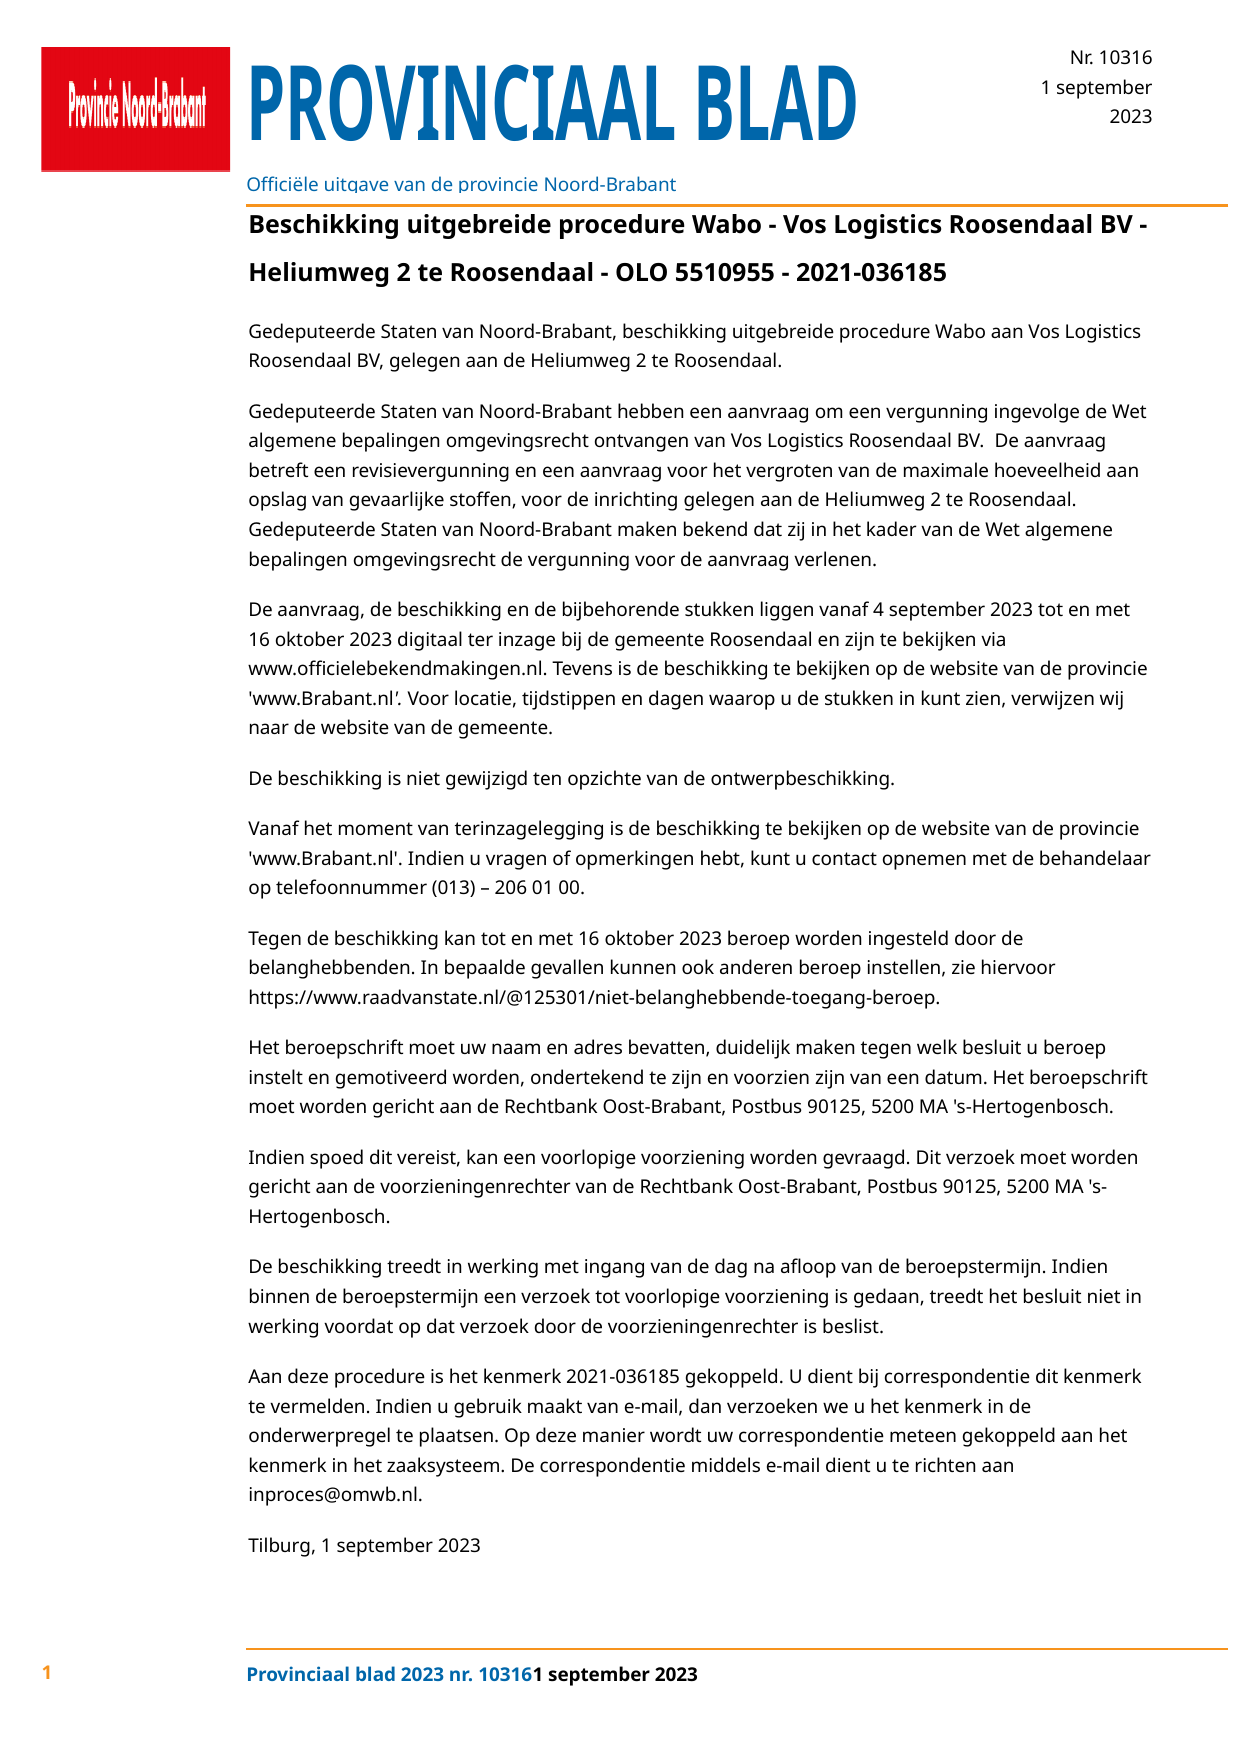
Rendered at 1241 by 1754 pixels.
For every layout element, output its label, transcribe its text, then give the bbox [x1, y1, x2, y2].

text Tegen de beschikking kan tot en met 16 oktober 2023 beroep worden ingesteld door de belanghebbenden. In bepaalde gevallen kunnen ook anderen beroep instellen, zie hiervoor https://www.raadvanstate.nl/@125301/niet-belanghebbende-toegang-beroep. [248, 925, 1152, 1010]
text Vanaf het moment van terinzagelegging is de beschikking te bekijken op de website van de provincie 'www.Brabant.nl'. Indien u vragen of opmerkingen hebt, kunt u contact opnemen met de behandelaar op telefoonnummer (013) – 206 01 00. [248, 815, 1152, 900]
text De beschikking is niet gewijzigd ten opzichte van de ontwerpbeschikking. [248, 765, 1152, 791]
text Gedeputeerde Staten van Noord-Brabant hebben een aanvraag om een vergunning ingevolge de Wet algemene bepalingen omgevingsrecht ontvangen van Vos Logistics Roosendaal BV. De aanvraag betreft een revisievergunning en een aanvraag voor het vergroten van de maximale hoeveelheid aan opslag van gevaarlijke stoffen, voor de inrichting gelegen aan de Heliumweg 2 te Roosendaal. Gedeputeerde Staten van Noord-Brabant maken bekend dat zij in het kader van de Wet algemene bepalingen omgevingsrecht de vergunning voor de aanvraag verlenen. [248, 398, 1152, 572]
text Beschikking uitgebreide procedure Wabo - Vos Logistics Roosendaal BV - Heliumweg 2 te Roosendaal - OLO 5510955 - 2021-036185 [248, 207, 1152, 288]
text Aan deze procedure is het kenmerk 2021-036185 gekoppeld. U dient bij correspondentie dit kenmerk te vermelden. Indien u gebruik maakt van e-mail, dan verzoeken we u het kenmerk in de onderwerpregel te plaatsen. Op deze manier wordt uw correspondentie meteen gekoppeld aan het kenmerk in het zaaksysteem. De correspondentie middels e-mail dient u te richten aan inproces@omwb.nl. [248, 1363, 1152, 1507]
text Tilburg, 1 september 2023 [248, 1532, 1152, 1558]
text Gedeputeerde Staten van Noord-Brabant, beschikking uitgebreide procedure Wabo aan Vos Logistics Roosendaal BV, gelegen aan de Heliumweg 2 te Roosendaal. [248, 318, 1152, 373]
picture [41, 47, 231, 172]
text Het beroepschrift moet uw naam en adres bevatten, duidelijk maken tegen welk besluit u beroep instelt en gemotiveerd worden, ondertekend te zijn en voorzien zijn van een datum. Het beroepschrift moet worden gericht aan de Rechtbank Oost-Brabant, Postbus 90125, 5200 MA 's-Hertogenbosch. [248, 1034, 1152, 1119]
text Indien spoed dit vereist, kan een voorlopige voorziening worden gevraagd. Dit verzoek moet worden gericht aan de voorzieningenrechter van de Rechtbank Oost-Brabant, Postbus 90125, 5200 MA 's-Hertogenbosch. [248, 1144, 1152, 1229]
text De aanvraag, de beschikking en de bijbehorende stukken liggen vanaf 4 september 2023 tot en met 16 oktober 2023 digitaal ter inzage bij de gemeente Roosendaal en zijn te bekijken via www.officielebekendmakingen.nl. Tevens is de beschikking te bekijken op de website van de provincie 'www.Brabant.nl'. Voor locatie, tijdstippen en dagen waarop u de stukken in kunt zien, verwijzen wij naar de website van de gemeente. [248, 596, 1152, 740]
text De beschikking treedt in werking met ingang van de dag na afloop van de beroepstermijn. Indien binnen de beroepstermijn een verzoek tot voorlopige voorziening is gedaan, treedt het besluit niet in werking voordat op dat verzoek door de voorzieningenrechter is beslist. [248, 1254, 1152, 1339]
